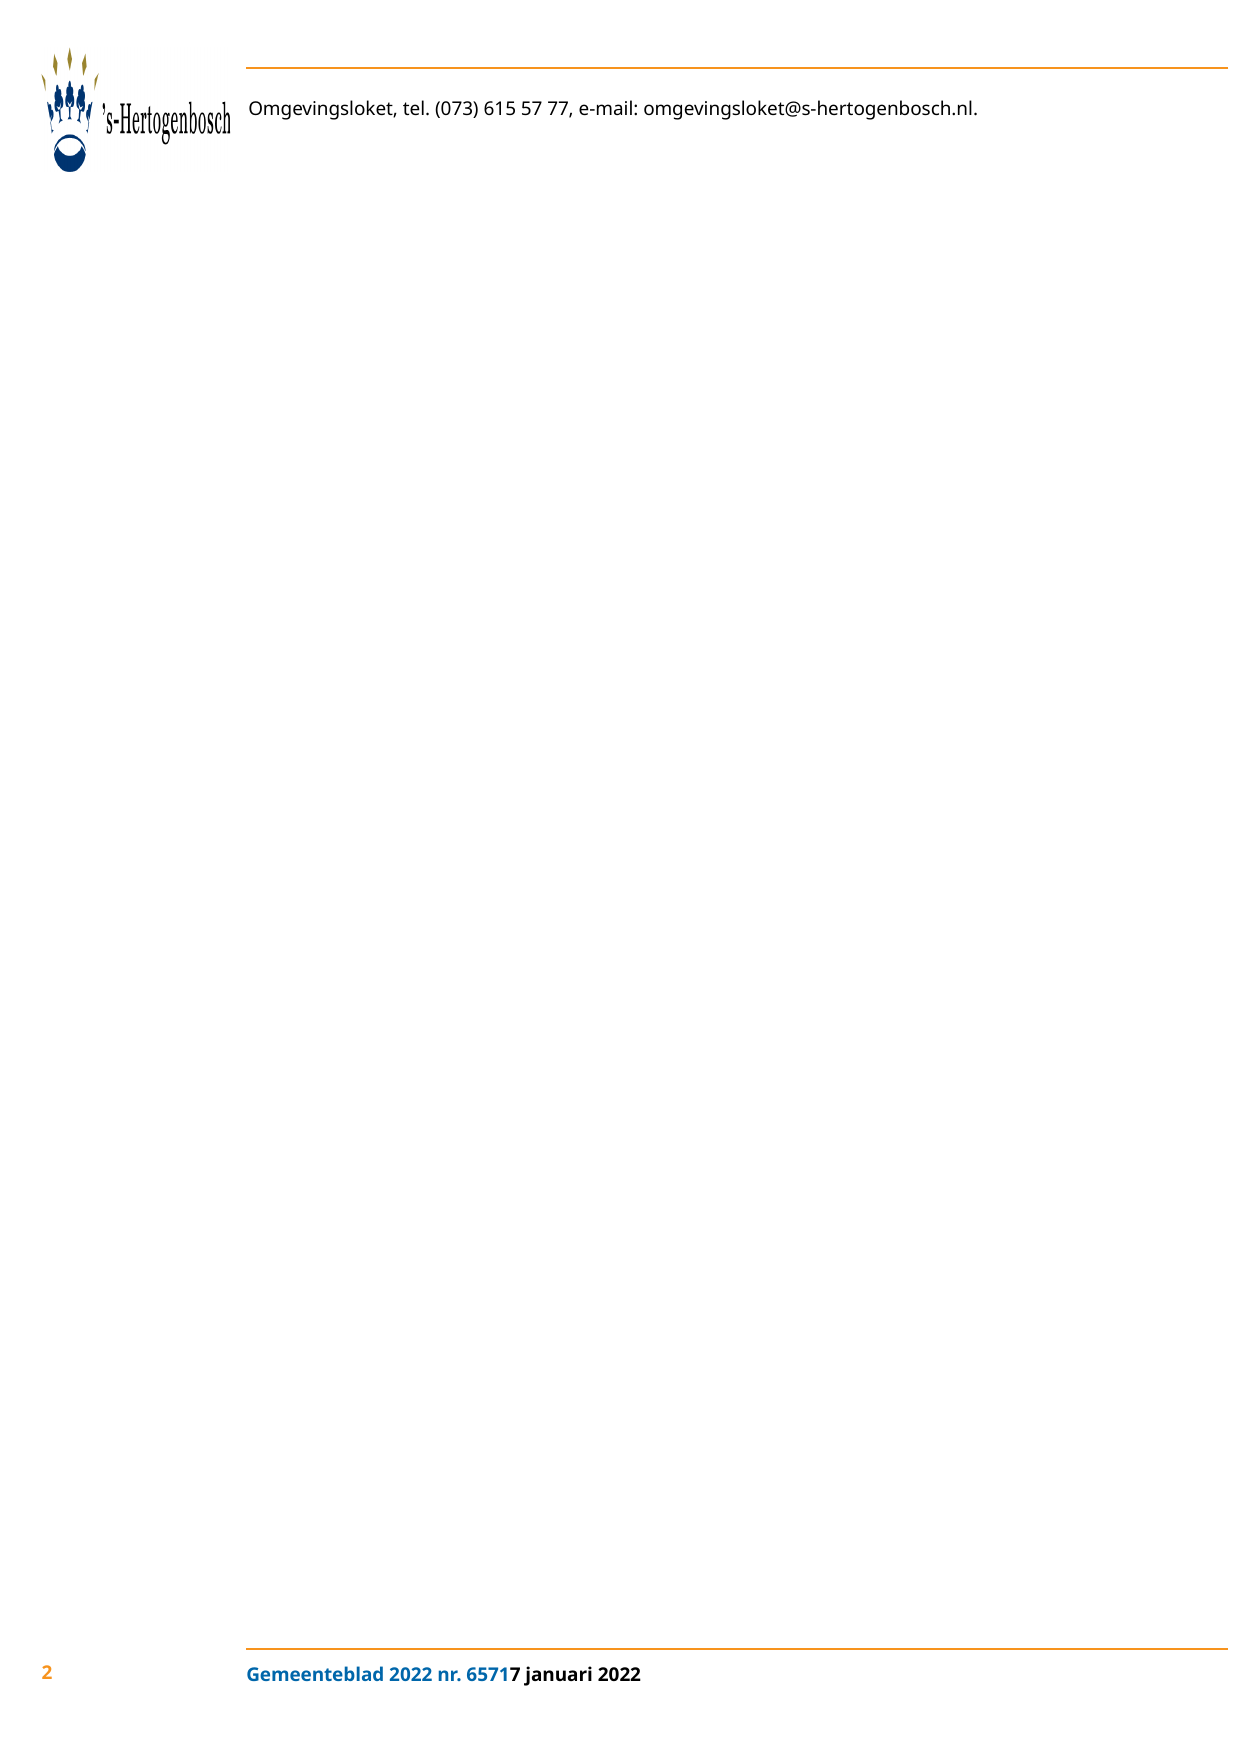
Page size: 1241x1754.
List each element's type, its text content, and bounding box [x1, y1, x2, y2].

picture [41, 47, 231, 172]
text Omgevingsloket, tel. (073) 615 57 77, e-mail: omgevingsloket@s-hertogenbosch.nl. [248, 95, 1152, 121]
